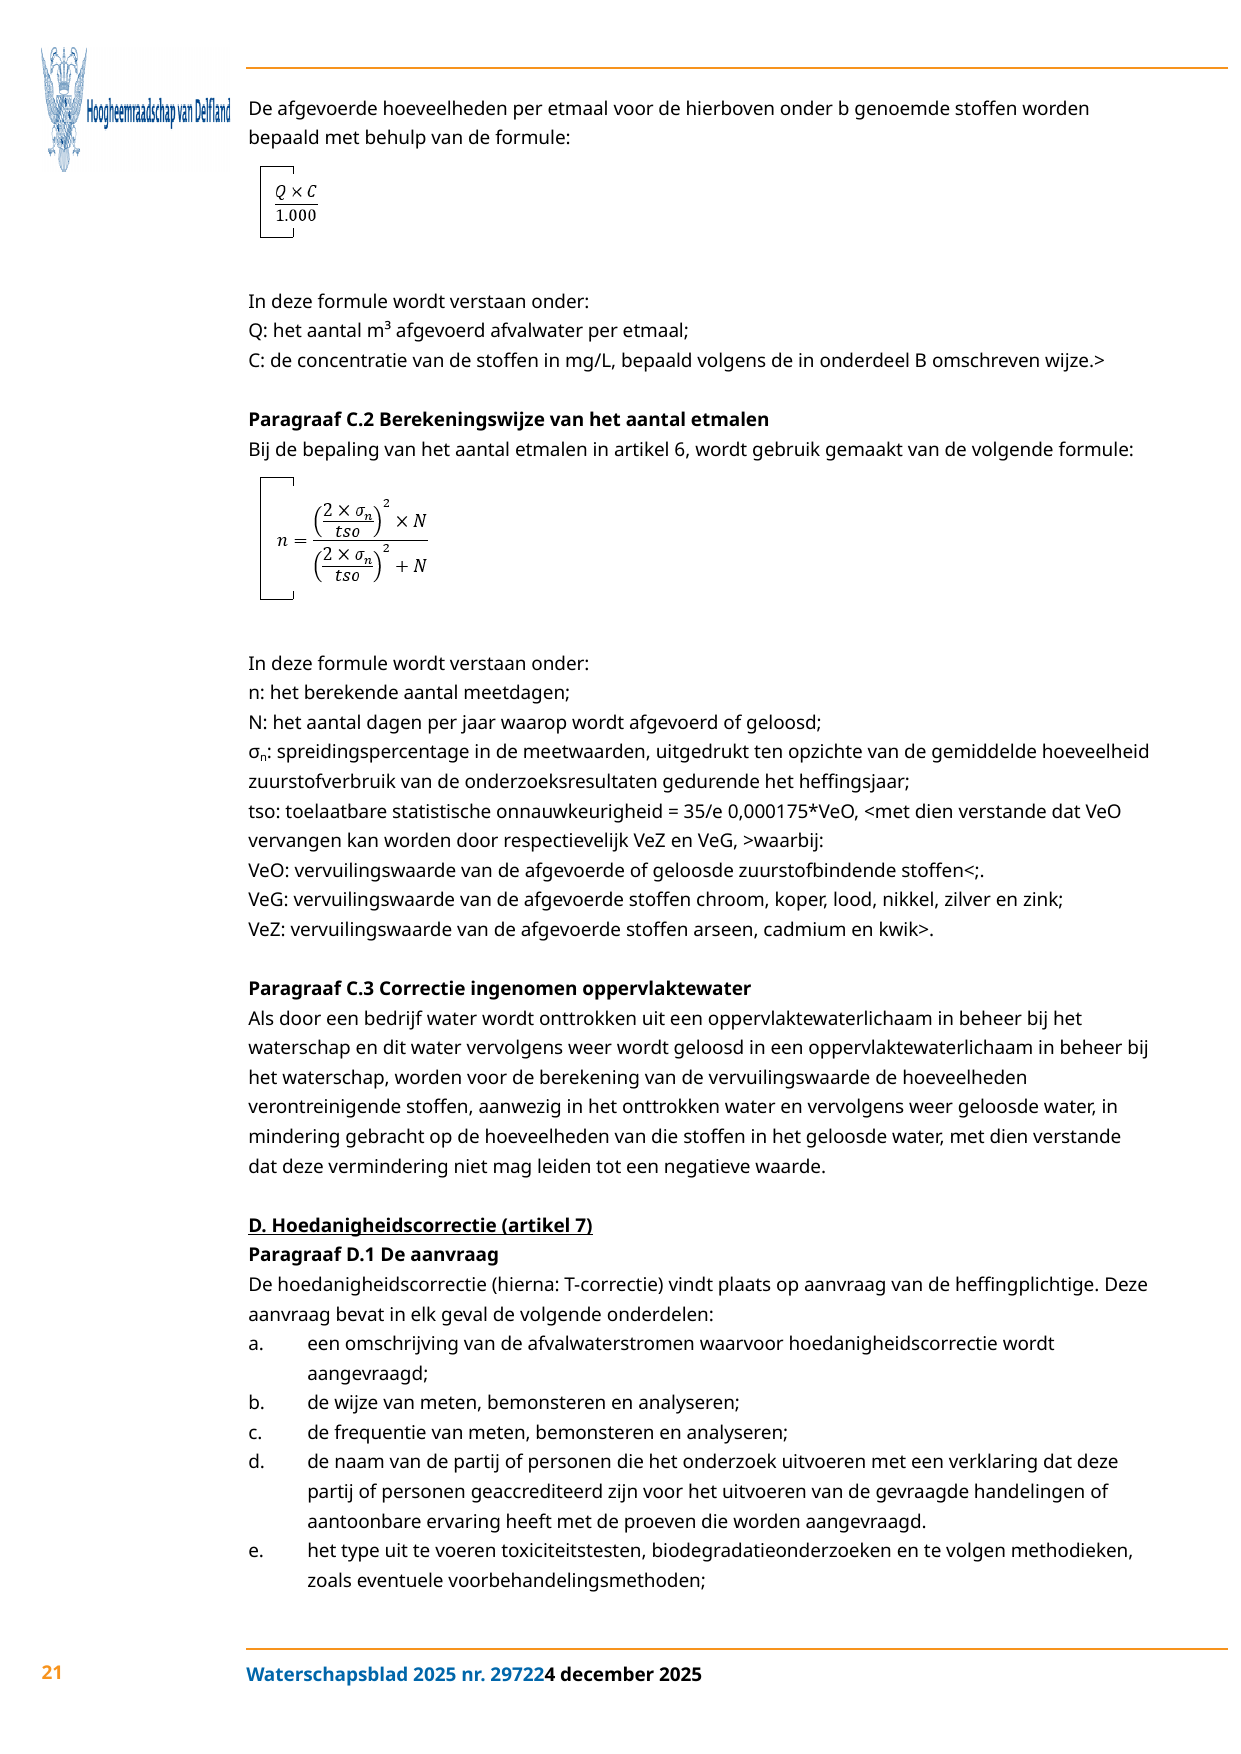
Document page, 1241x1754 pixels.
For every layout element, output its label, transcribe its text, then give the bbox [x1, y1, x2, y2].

text VeO: vervuilingswaarde van de afgevoerde of geloosde zuurstofbindende stoffen<;. [248, 857, 1152, 883]
text Q: het aantal m³ afgevoerd afvalwater per etmaal; [248, 317, 1152, 343]
text n: het berekende aantal meetdagen; [248, 679, 1152, 705]
picture [268, 486, 447, 591]
list het type uit te voeren toxiciteitstesten, biodegradatieonderzoeken en te volgen methodieken, zoals eventuele voorbehandelingsmethoden; [248, 1537, 1152, 1593]
text Paragraaf D.1 De aanvraag [248, 1242, 1152, 1267]
text C: de concentratie van de stoffen in mg/L, bepaald volgens de in onderdeel B omschreven wijze.> [248, 347, 1152, 373]
text De afgevoerde hoeveelheden per etmaal voor de hierboven onder b genoemde stoffen worden bepaald met behulp van de formule: [248, 95, 1152, 150]
list een omschrijving van de afvalwaterstromen waarvoor hoedanigheidscorrectie wordt aangevraagd; [248, 1330, 1152, 1386]
text In deze formule wordt verstaan onder: [248, 650, 1152, 676]
text N: het aantal dagen per jaar waarop wordt afgevoerd of geloosd; [248, 709, 1152, 735]
list de wijze van meten, bemonsteren en analyseren; [248, 1389, 1152, 1415]
text De hoedanigheidscorrectie (hierna: T-correctie) vindt plaats op aanvraag van de heffingplichtige. Deze aanvraag bevat in elk geval de volgende onderdelen: [248, 1271, 1152, 1327]
text Paragraaf C.2 Berekeningswijze van het aantal etmalen [248, 406, 1152, 432]
text σn: spreidingspercentage in de meetwaarden, uitgedrukt ten opzichte van de gemiddelde hoeveelheid zuurstofverbruik van de onderzoeksresultaten gedurende het heffingsjaar; [248, 739, 1152, 794]
text VeG: vervuilingswaarde van de afgevoerde stoffen chroom, koper, lood, nikkel, zilver en zink; [248, 887, 1152, 912]
list de frequentie van meten, bemonsteren en analyseren; [248, 1419, 1152, 1445]
text VeZ: vervuilingswaarde van de afgevoerde stoffen arseen, cadmium en kwik>. [248, 916, 1152, 942]
picture [268, 174, 328, 228]
text Als door een bedrijf water wordt onttrokken uit een oppervlaktewaterlichaam in beheer bij het waterschap en dit water vervolgens weer wordt geloosd in een oppervlaktewaterlichaam in beheer bij het waterschap, worden voor de berekening van de vervuilingswaarde de hoeveelheden verontreinigende stoffen, aanwezig in het onttrokken water en vervolgens weer geloosde water, in mindering gebracht op de hoeveelheden van die stoffen in het geloosde water, met dien verstande dat deze vermindering niet mag leiden tot een negatieve waarde. [248, 1005, 1152, 1179]
text Bij de bepaling van het aantal etmalen in artikel 6, wordt gebruik gemaakt van de volgende formule: [248, 436, 1152, 461]
text In deze formule wordt verstaan onder: [248, 288, 1152, 313]
text Paragraaf C.3 Correctie ingenomen oppervlaktewater [248, 975, 1152, 1001]
list de naam van de partij of personen die het onderzoek uitvoeren met een verklaring dat deze partij of personen geaccrediteerd zijn voor het uitvoeren van de gevraagde handelingen of aantoonbare ervaring heeft met de proeven die worden aangevraagd. [248, 1449, 1152, 1534]
text D. Hoedanigheidscorrectie (artikel 7) [248, 1212, 1152, 1238]
text tso: toelaatbare statistische onnauwkeurigheid = 35/e 0,000175*VeO, <met dien verstande dat VeO vervangen kan worden door respectievelijk VeZ en VeG, >waarbij: [248, 798, 1152, 853]
picture [41, 47, 231, 172]
